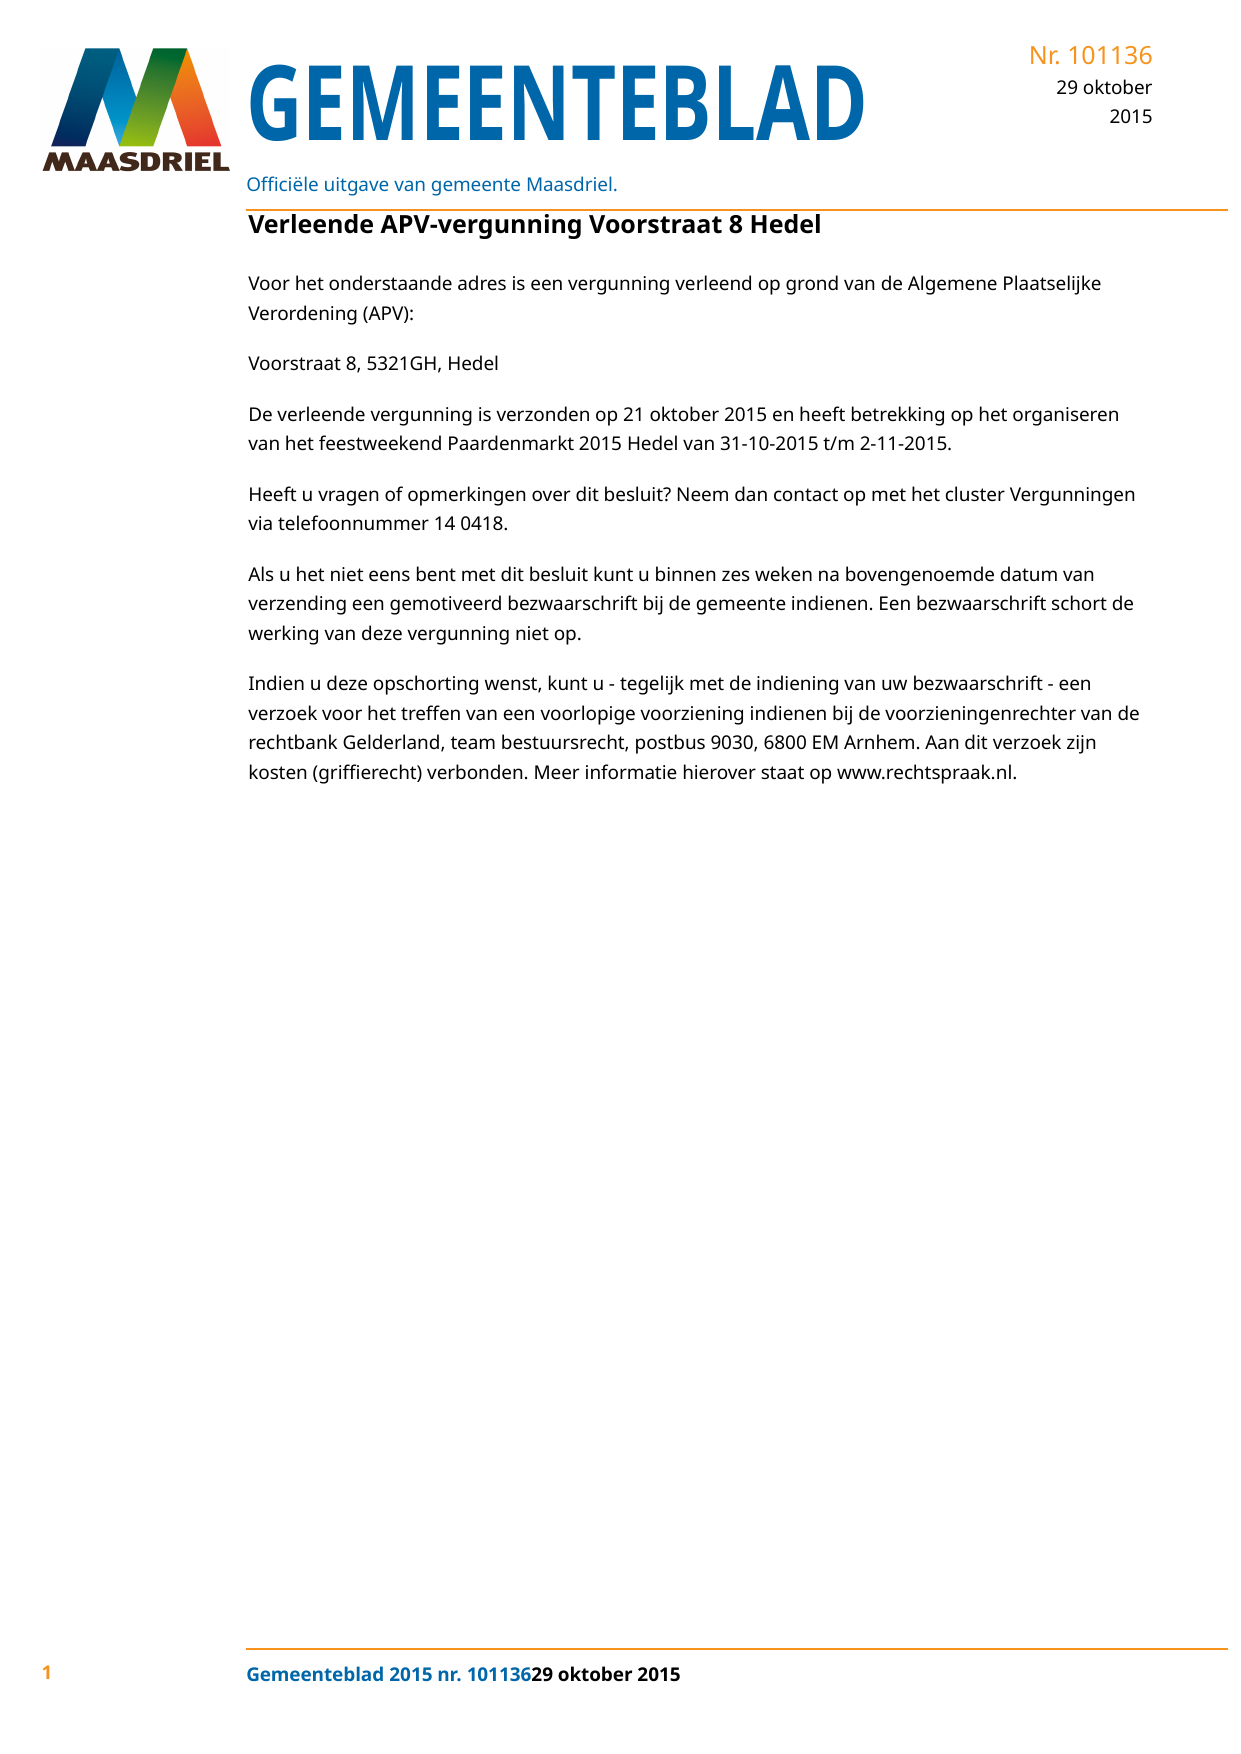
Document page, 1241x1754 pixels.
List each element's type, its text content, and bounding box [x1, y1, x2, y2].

text Verleende APV-vergunning Voorstraat 8 Hedel [248, 211, 1152, 241]
text Als u het niet eens bent met dit besluit kunt u binnen zes weken na bovengenoemde datum van verzending een gemotiveerd bezwaarschrift bij de gemeente indienen. Een bezwaarschrift schort de werking van deze vergunning niet op. [248, 561, 1152, 646]
text Voorstraat 8, 5321GH, Hedel [248, 350, 1152, 376]
text Indien u deze opschorting wenst, kunt u - tegelijk met de indiening van uw bezwaarschrift - een verzoek voor het treffen van een voorlopige voorziening indienen bij de voorzieningenrechter van de rechtbank Gelderland, team bestuursrecht, postbus 9030, 6800 EM Arnhem. Aan dit verzoek zijn kosten (griffierecht) verbonden. Meer informatie hierover staat op www.rechtspraak.nl. [248, 670, 1152, 785]
text Voor het onderstaande adres is een vergunning verleend op grond van de Algemene Plaatselijke Verordening (APV): [248, 270, 1152, 326]
text De verleende vergunning is verzonden op 21 oktober 2015 en heeft betrekking op het organiseren van het feestweekend Paardenmarkt 2015 Hedel van 31-10-2015 t/m 2-11-2015. [248, 401, 1152, 456]
text Heeft u vragen of opmerkingen over dit besluit? Neem dan contact op met het cluster Vergunningen via telefoonnummer 14 0418. [248, 481, 1152, 536]
picture [41, 47, 231, 172]
